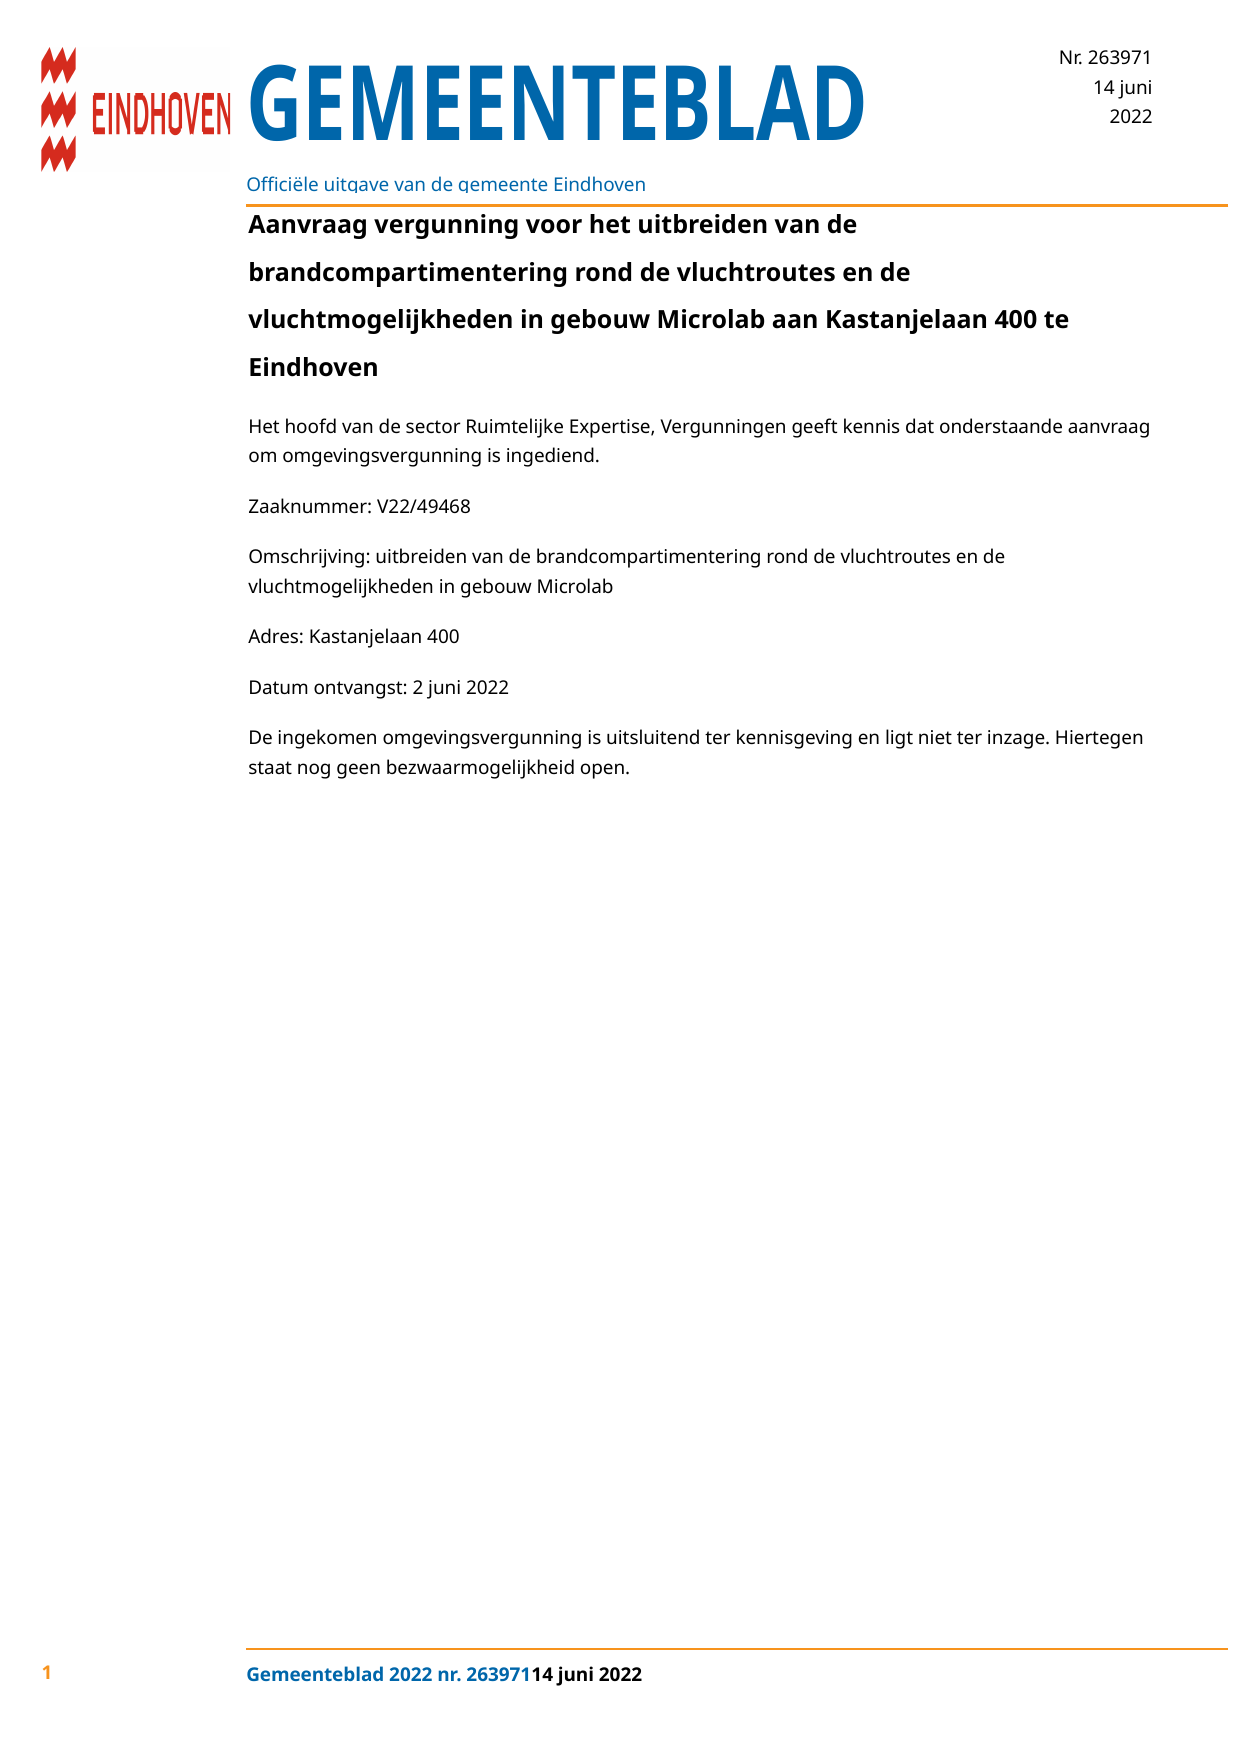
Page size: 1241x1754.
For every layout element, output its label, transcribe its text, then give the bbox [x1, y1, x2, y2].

text Adres: Kastanjelaan 400 [248, 623, 1152, 649]
picture [41, 47, 231, 172]
text De ingekomen omgevingsvergunning is uitsluitend ter kennisgeving en ligt niet ter inzage. Hiertegen staat nog geen bezwaarmogelijkheid open. [248, 724, 1152, 780]
text Het hoofd van de sector Ruimtelijke Expertise, Vergunningen geeft kennis dat onderstaande aanvraag om omgevingsvergunning is ingediend. [248, 413, 1152, 468]
text Datum ontvangst: 2 juni 2022 [248, 674, 1152, 700]
text Zaaknummer: V22/49468 [248, 493, 1152, 519]
text Omschrijving: uitbreiden van de brandcompartimentering rond de vluchtroutes en de vluchtmogelijkheden in gebouw Microlab [248, 543, 1152, 599]
text Aanvraag vergunning voor het uitbreiden van de brandcompartimentering rond de vluchtroutes en de vluchtmogelijkheden in gebouw Microlab aan Kastanjelaan 400 te Eindhoven [248, 207, 1152, 384]
